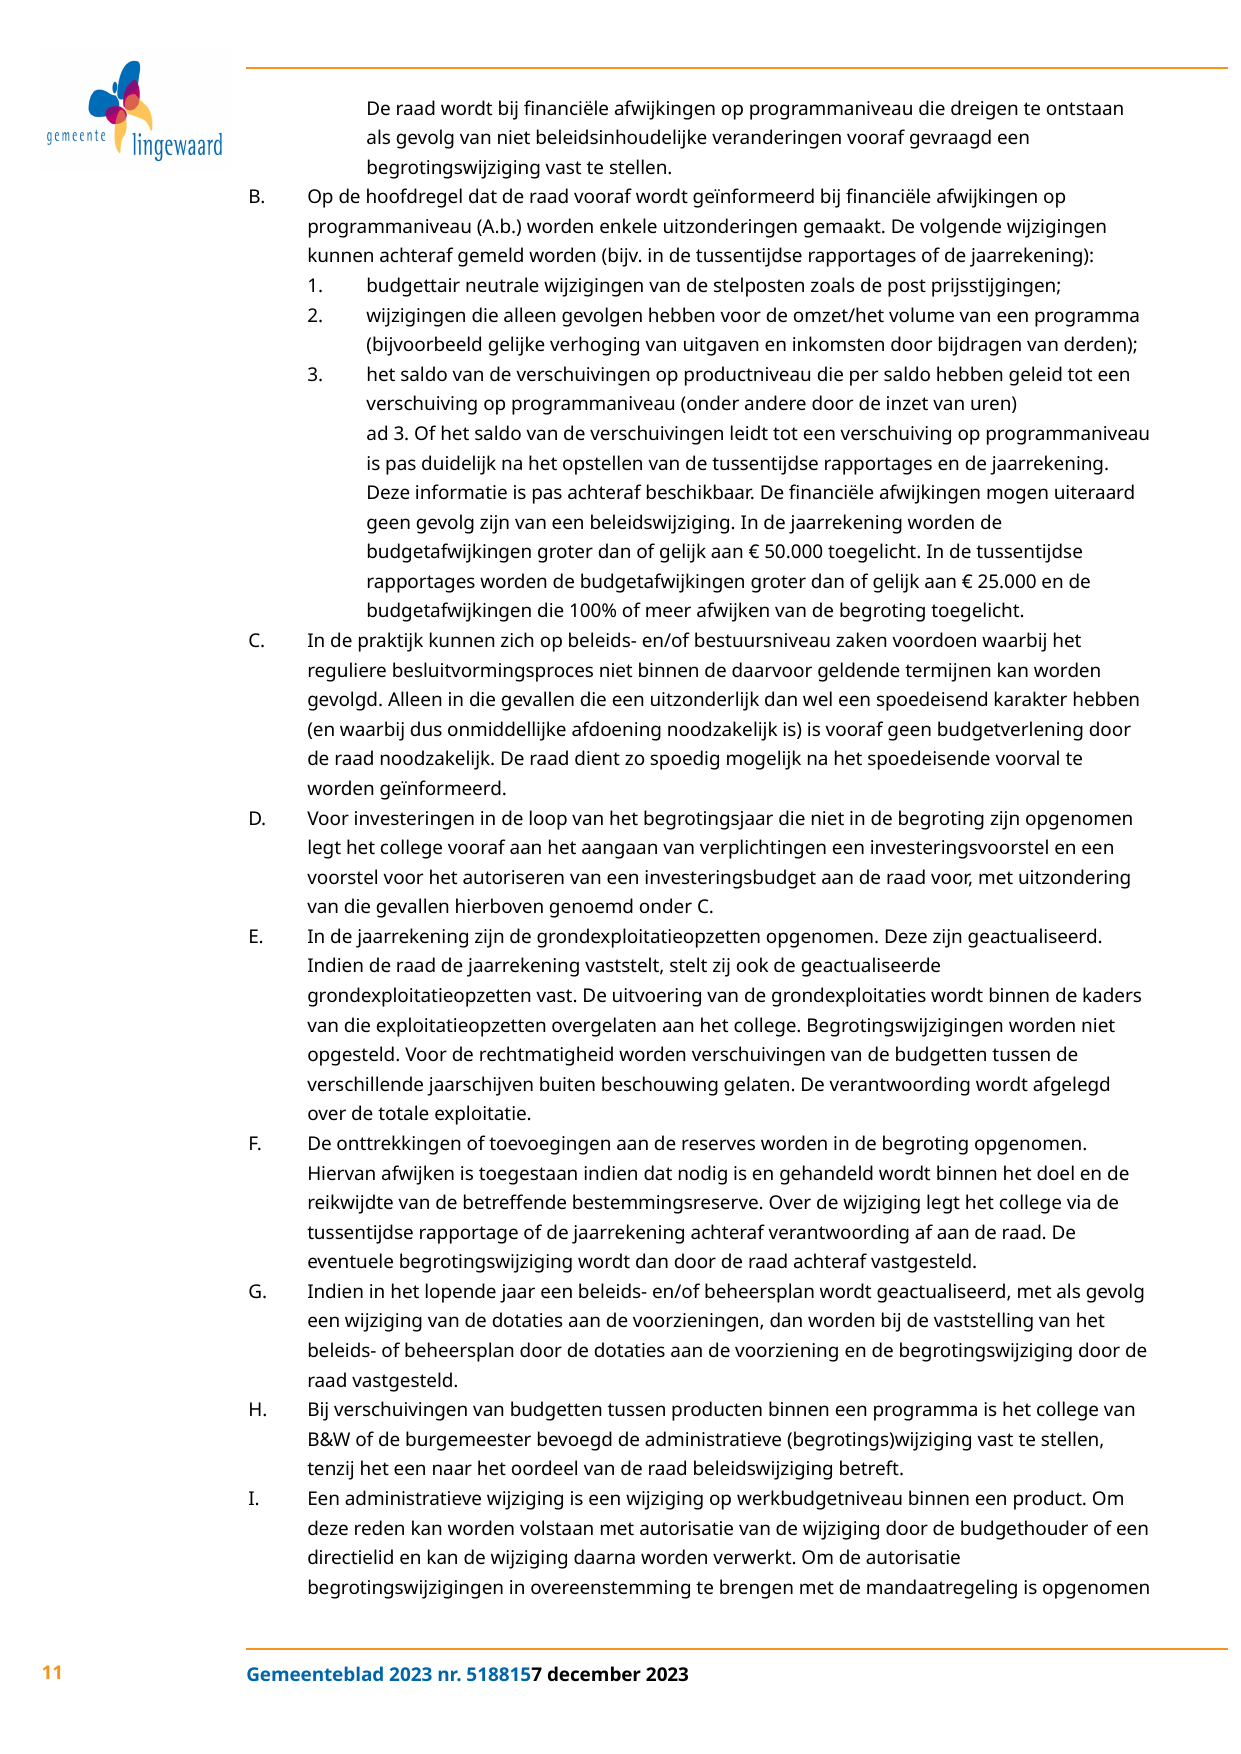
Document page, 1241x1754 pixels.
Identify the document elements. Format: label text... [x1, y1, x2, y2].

list De onttrekkingen of toevoegingen aan de reserves worden in de begroting opgenomen. Hiervan afwijken is toegestaan indien dat nodig is en gehandeld wordt binnen het doel en de reikwijdte van de betreffende bestemmingsreserve. Over de wijziging legt het college via de tussentijdse rapportage of de jaarrekening achteraf verantwoording af aan de raad. De eventuele begrotingswijziging wordt dan door de raad achteraf vastgesteld. [248, 1130, 1152, 1274]
list Indien in het lopende jaar een beleids- en/of beheersplan wordt geactualiseerd, met als gevolg een wijziging van de dotaties aan de voorzieningen, dan worden bij de vaststelling van het beleids- of beheersplan door de dotaties aan de voorziening en de begrotingswijziging door de raad vastgesteld. [248, 1278, 1152, 1393]
list ad 3. Of het saldo van de verschuivingen leidt tot een verschuiving op programmaniveau is pas duidelijk na het opstellen van de tussentijdse rapportages en de jaarrekening. Deze informatie is pas achteraf beschikbaar. De financiële afwijkingen mogen uiteraard geen gevolg zijn van een beleidswijziging. In de jaarrekening worden de budgetafwijkingen groter dan of gelijk aan € 50.000 toegelicht. In de tussentijdse rapportages worden de budgetafwijkingen groter dan of gelijk aan € 25.000 en de budgetafwijkingen die 100% of meer afwijken van de begroting toegelicht. [307, 420, 1152, 623]
list wijzigingen die alleen gevolgen hebben voor de omzet/het volume van een programma (bijvoorbeeld gelijke verhoging van uitgaven en inkomsten door bijdragen van derden); [307, 302, 1152, 357]
list het saldo van de verschuivingen op productniveau die per saldo hebben geleid tot een verschuiving op programmaniveau (onder andere door de inzet van uren) [307, 361, 1152, 416]
list Op de hoofdregel dat de raad vooraf wordt geïnformeerd bij financiële afwijkingen op programmaniveau (A.b.) worden enkele uitzonderingen gemaakt. De volgende wijzigingen kunnen achteraf gemeld worden (bijv. in de tussentijdse rapportages of de jaarrekening): [248, 183, 1152, 268]
list In de praktijk kunnen zich op beleids- en/of bestuursniveau zaken voordoen waarbij het reguliere besluitvormingsproces niet binnen de daarvoor geldende termijnen kan worden gevolgd. Alleen in die gevallen die een uitzonderlijk dan wel een spoedeisend karakter hebben (en waarbij dus onmiddellijke afdoening noodzakelijk is) is vooraf geen budgetverlening door de raad noodzakelijk. De raad dient zo spoedig mogelijk na het spoedeisende voorval te worden geïnformeerd. [248, 627, 1152, 801]
list Een administratieve wijziging is een wijziging op werkbudgetniveau binnen een product. Om deze reden kan worden volstaan met autorisatie van de wijziging door de budgethouder of een directielid en kan de wijziging daarna worden verwerkt. Om de autorisatie begrotingswijzigingen in overeenstemming te brengen met de mandaatregeling is opgenomen [248, 1485, 1152, 1600]
list Bij verschuivingen van budgetten tussen producten binnen een programma is het college van B&W of de burgemeester bevoegd de administratieve (begrotings)wijziging vast te stellen, tenzij het een naar het oordeel van de raad beleidswijziging betreft. [248, 1396, 1152, 1481]
picture [41, 47, 231, 172]
list In de jaarrekening zijn de grondexploitatieopzetten opgenomen. Deze zijn geactualiseerd. Indien de raad de jaarrekening vaststelt, stelt zij ook de geactualiseerde grondexploitatieopzetten vast. De uitvoering van de grondexploitaties wordt binnen de kaders van die exploitatieopzetten overgelaten aan het college. Begrotingswijzigingen worden niet opgesteld. Voor de rechtmatigheid worden verschuivingen van de budgetten tussen de verschillende jaarschijven buiten beschouwing gelaten. De verantwoording wordt afgelegd over de totale exploitatie. [248, 923, 1152, 1126]
list Voor investeringen in de loop van het begrotingsjaar die niet in de begroting zijn opgenomen legt het college vooraf aan het aangaan van verplichtingen een investeringsvoorstel en een voorstel voor het autoriseren van een investeringsbudget aan de raad voor, met uitzondering van die gevallen hierboven genoemd onder C. [248, 805, 1152, 919]
list budgettair neutrale wijzigingen van de stelposten zoals de post prijsstijgingen; [307, 272, 1152, 298]
list De raad wordt bij financiële afwijkingen op programmaniveau die dreigen te ontstaan als gevolg van niet beleidsinhoudelijke veranderingen vooraf gevraagd een begrotingswijziging vast te stellen. [307, 95, 1152, 180]
